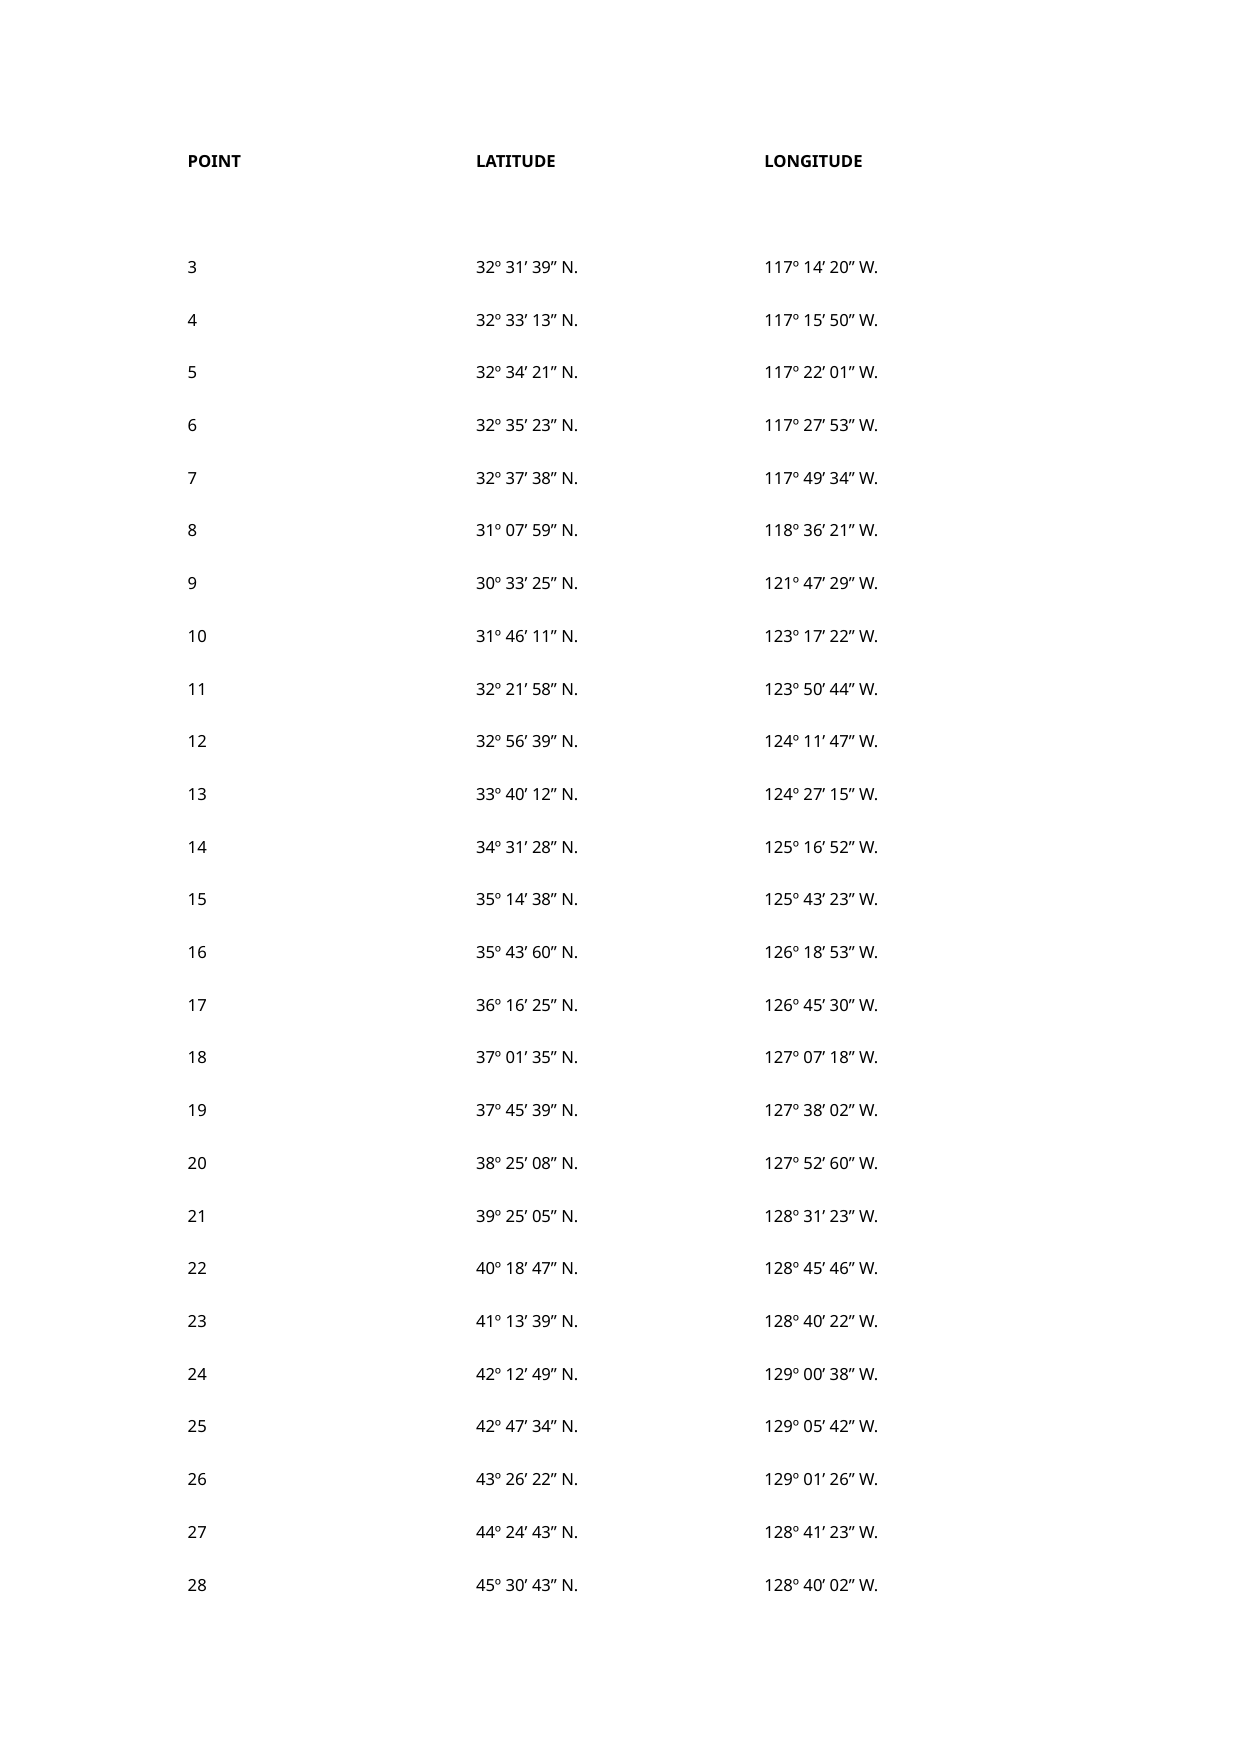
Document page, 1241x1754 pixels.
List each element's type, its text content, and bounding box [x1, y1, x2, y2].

table_cell 42º 12’ 49” N. [476, 1362, 764, 1415]
table_cell 9 [188, 572, 476, 624]
table_cell 117º 49’ 34” W. [764, 466, 1053, 519]
table_header POINT [188, 150, 476, 203]
table_cell 124º 11’ 47” W. [764, 730, 1053, 782]
table_cell 41º 13’ 39” N. [476, 1310, 764, 1362]
table_cell 43º 26’ 22” N. [476, 1468, 764, 1520]
table_cell 129º 05’ 42” W. [764, 1415, 1053, 1468]
table_cell 22 [188, 1257, 476, 1309]
table_cell 38º 25’ 08” N. [476, 1151, 764, 1204]
table_cell 128º 41’ 23” W. [764, 1520, 1053, 1573]
table_cell 128º 40’ 02” W. [764, 1573, 1053, 1596]
table_cell 37º 01’ 35” N. [476, 1046, 764, 1099]
table_cell 128º 40’ 22” W. [764, 1310, 1053, 1362]
table_cell 7 [188, 466, 476, 519]
table_cell 35º 43’ 60” N. [476, 941, 764, 993]
table_cell 32º 35’ 23” N. [476, 414, 764, 466]
table_cell 11 [188, 677, 476, 730]
table_cell 4 [188, 308, 476, 361]
table_cell 30º 33’ 25” N. [476, 572, 764, 624]
table_cell 127º 07’ 18” W. [764, 1046, 1053, 1099]
table_cell 40º 18’ 47” N. [476, 1257, 764, 1309]
table_cell 6 [188, 414, 476, 466]
table_cell 35º 14’ 38” N. [476, 888, 764, 941]
table_cell [188, 203, 476, 255]
table_header LATITUDE [476, 150, 764, 203]
table_cell 33º 40’ 12” N. [476, 783, 764, 835]
table_cell 31º 07’ 59” N. [476, 519, 764, 572]
table_cell 12 [188, 730, 476, 782]
table_cell 128º 45’ 46” W. [764, 1257, 1053, 1309]
table_cell [764, 203, 1053, 255]
table_cell 36º 16’ 25” N. [476, 993, 764, 1046]
table_cell 31º 46’ 11” N. [476, 624, 764, 677]
table_cell 28 [188, 1573, 476, 1596]
table_cell 42º 47’ 34” N. [476, 1415, 764, 1468]
table_cell 121º 47’ 29” W. [764, 572, 1053, 624]
table_header LONGITUDE [764, 150, 1053, 203]
table_cell 25 [188, 1415, 476, 1468]
table_cell 129º 00’ 38” W. [764, 1362, 1053, 1415]
table_cell 123º 17’ 22” W. [764, 624, 1053, 677]
table_cell 16 [188, 941, 476, 993]
table_cell 26 [188, 1468, 476, 1520]
table_cell 32º 56’ 39” N. [476, 730, 764, 782]
table_cell 23 [188, 1310, 476, 1362]
table_cell 20 [188, 1151, 476, 1204]
table_cell 117º 14’ 20” W. [764, 255, 1053, 308]
table_cell 125º 16’ 52” W. [764, 835, 1053, 888]
table_cell 127º 38’ 02” W. [764, 1099, 1053, 1151]
table_cell 125º 43’ 23” W. [764, 888, 1053, 941]
table_cell 17 [188, 993, 476, 1046]
table_cell 32º 21’ 58” N. [476, 677, 764, 730]
table_cell 27 [188, 1520, 476, 1573]
table_cell 44º 24’ 43” N. [476, 1520, 764, 1573]
table_cell 124º 27’ 15” W. [764, 783, 1053, 835]
table_cell 128º 31’ 23” W. [764, 1204, 1053, 1257]
table_cell 15 [188, 888, 476, 941]
table_cell 3 [188, 255, 476, 308]
table_cell 37º 45’ 39” N. [476, 1099, 764, 1151]
table_cell 118º 36’ 21” W. [764, 519, 1053, 572]
table_cell 126º 18’ 53” W. [764, 941, 1053, 993]
table_cell 32º 37’ 38” N. [476, 466, 764, 519]
table_cell 117º 15’ 50” W. [764, 308, 1053, 361]
table_cell 24 [188, 1362, 476, 1415]
table_cell 45º 30’ 43” N. [476, 1573, 764, 1596]
table_cell 129º 01’ 26” W. [764, 1468, 1053, 1520]
table_cell 18 [188, 1046, 476, 1099]
table_cell 13 [188, 783, 476, 835]
table_cell 34º 31’ 28” N. [476, 835, 764, 888]
table_cell 117º 27’ 53” W. [764, 414, 1053, 466]
table_cell 39º 25’ 05” N. [476, 1204, 764, 1257]
table_cell 32º 34’ 21” N. [476, 361, 764, 413]
table_cell 126º 45’ 30” W. [764, 993, 1053, 1046]
table_cell 117º 22’ 01” W. [764, 361, 1053, 413]
table_cell 8 [188, 519, 476, 572]
table_cell 14 [188, 835, 476, 888]
table_cell 21 [188, 1204, 476, 1257]
table_cell 123º 50’ 44” W. [764, 677, 1053, 730]
table_cell 32º 33’ 13” N. [476, 308, 764, 361]
table_cell [476, 203, 764, 255]
table_cell 127º 52’ 60” W. [764, 1151, 1053, 1204]
table_cell 10 [188, 624, 476, 677]
table_cell 32º 31’ 39” N. [476, 255, 764, 308]
table_cell 19 [188, 1099, 476, 1151]
table_cell 5 [188, 361, 476, 413]
